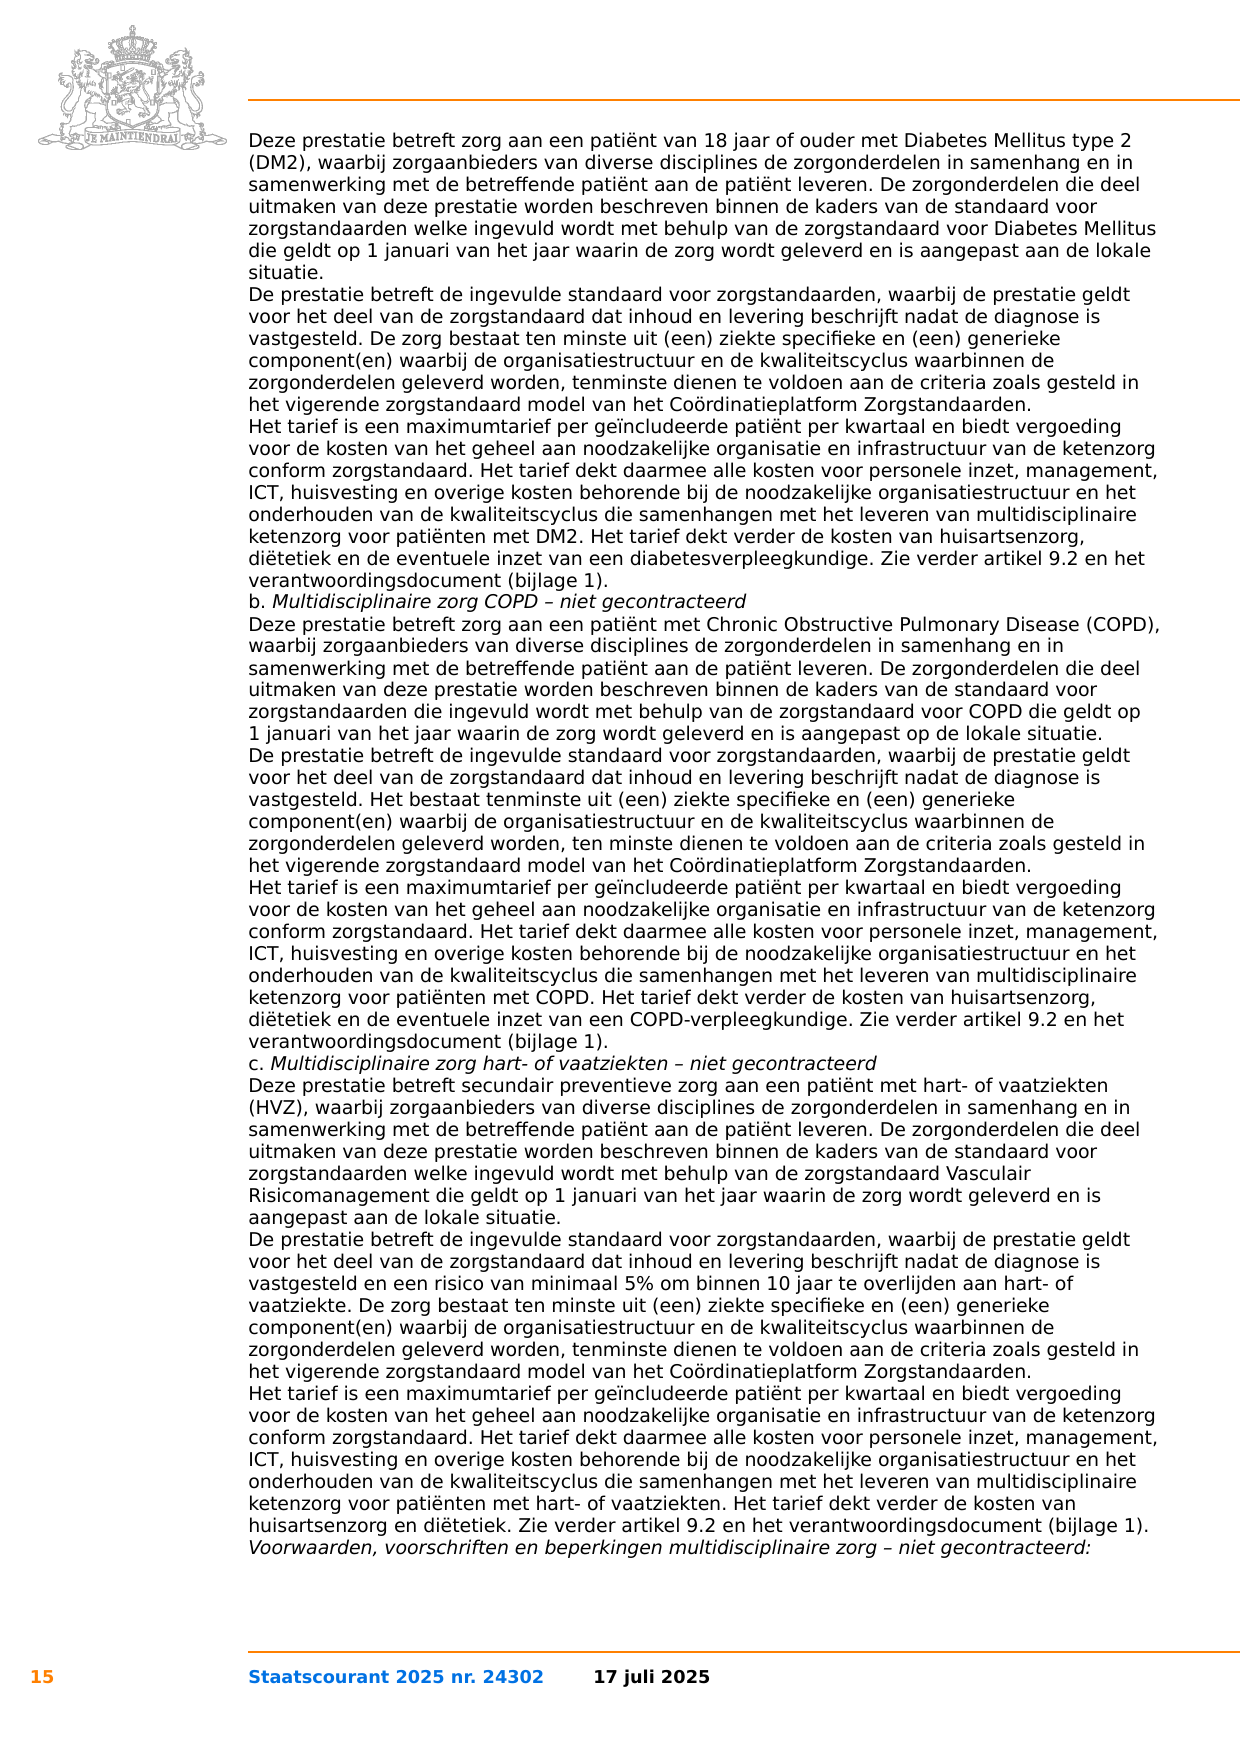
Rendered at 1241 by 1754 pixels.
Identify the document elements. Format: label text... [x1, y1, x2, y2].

text De prestatie betreft de ingevulde standaard voor zorgstandaarden, waarbij de prestatie geldt voor het deel van de zorgstandaard dat inhoud en levering beschrijft nadat de diagnose is vastgesteld. Het bestaat tenminste uit (een) ziekte specifieke en (een) generieke component(en) waarbij de organisatiestructuur en de kwaliteitscyclus waarbinnen de zorgonderdelen geleverd worden, ten minste dienen te voldoen aan de criteria zoals gesteld in het vigerende zorgstandaard model van het Coördinatieplatform Zorgstandaarden. [248, 745, 1163, 877]
text Deze prestatie betreft zorg aan een patiënt van 18 jaar of ouder met Diabetes Mellitus type 2 (DM2), waarbij zorgaanbieders van diverse disciplines de zorgonderdelen in samenhang en in samenwerking met de betreffende patiënt aan de patiënt leveren. De zorgonderdelen die deel uitmaken van deze prestatie worden beschreven binnen de kaders van de standaard voor zorgstandaarden welke ingevuld wordt met behulp van de zorgstandaard voor Diabetes Mellitus die geldt op 1 januari van het jaar waarin de zorg wordt geleverd en is aangepast aan de lokale situatie. [248, 130, 1163, 284]
text Het tarief is een maximumtarief per geïncludeerde patiënt per kwartaal en biedt vergoeding voor de kosten van het geheel aan noodzakelijke organisatie en infrastructuur van de ketenzorg conform zorgstandaard. Het tarief dekt daarmee alle kosten voor personele inzet, management, ICT, huisvesting en overige kosten behorende bij de noodzakelijke organisatiestructuur en het onderhouden van de kwaliteitscyclus die samenhangen met het leveren van multidisciplinaire ketenzorg voor patiënten met DM2. Het tarief dekt verder de kosten van huisartsenzorg, diëtetiek en de eventuele inzet van een diabetesverpleegkundige. Zie verder artikel 9.2 en het verantwoordingsdocument (bijlage 1). [248, 416, 1163, 591]
text De prestatie betreft de ingevulde standaard voor zorgstandaarden, waarbij de prestatie geldt voor het deel van de zorgstandaard dat inhoud en levering beschrijft nadat de diagnose is vastgesteld en een risico van minimaal 5% om binnen 10 jaar te overlijden aan hart- of vaatziekte. De zorg bestaat ten minste uit (een) ziekte specifieke en (een) generieke component(en) waarbij de organisatiestructuur en de kwaliteitscyclus waarbinnen de zorgonderdelen geleverd worden, tenminste dienen te voldoen aan de criteria zoals gesteld in het vigerende zorgstandaard model van het Coördinatieplatform Zorgstandaarden. [248, 1229, 1163, 1383]
text Het tarief is een maximumtarief per geïncludeerde patiënt per kwartaal en biedt vergoeding voor de kosten van het geheel aan noodzakelijke organisatie en infrastructuur van de ketenzorg conform zorgstandaard. Het tarief dekt daarmee alle kosten voor personele inzet, management, ICT, huisvesting en overige kosten behorende bij de noodzakelijke organisatiestructuur en het onderhouden van de kwaliteitscyclus die samenhangen met het leveren van multidisciplinaire ketenzorg voor patiënten met COPD. Het tarief dekt verder de kosten van huisartsenzorg, diëtetiek en de eventuele inzet van een COPD-verpleegkundige. Zie verder artikel 9.2 en het verantwoordingsdocument (bijlage 1). [248, 877, 1163, 1053]
text Voorwaarden, voorschriften en beperkingen multidisciplinaire zorg – niet gecontracteerd: [248, 1537, 1163, 1558]
text Deze prestatie betreft zorg aan een patiënt met Chronic Obstructive Pulmonary Disease (COPD), waarbij zorgaanbieders van diverse disciplines de zorgonderdelen in samenhang en in samenwerking met de betreffende patiënt aan de patiënt leveren. De zorgonderdelen die deel uitmaken van deze prestatie worden beschreven binnen de kaders van de standaard voor zorgstandaarden die ingevuld wordt met behulp van de zorgstandaard voor COPD die geldt op 1 januari van het jaar waarin de zorg wordt geleverd en is aangepast op de lokale situatie. [248, 613, 1163, 745]
text Deze prestatie betreft secundair preventieve zorg aan een patiënt met hart- of vaatziekten (HVZ), waarbij zorgaanbieders van diverse disciplines de zorgonderdelen in samenhang en in samenwerking met de betreffende patiënt aan de patiënt leveren. De zorgonderdelen die deel uitmaken van deze prestatie worden beschreven binnen de kaders van de standaard voor zorgstandaarden welke ingevuld wordt met behulp van de zorgstandaard Vasculair Risicomanagement die geldt op 1 januari van het jaar waarin de zorg wordt geleverd en is aangepast aan de lokale situatie. [248, 1075, 1163, 1229]
text Het tarief is een maximumtarief per geïncludeerde patiënt per kwartaal en biedt vergoeding voor de kosten van het geheel aan noodzakelijke organisatie en infrastructuur van de ketenzorg conform zorgstandaard. Het tarief dekt daarmee alle kosten voor personele inzet, management, ICT, huisvesting en overige kosten behorende bij de noodzakelijke organisatiestructuur en het onderhouden van de kwaliteitscyclus die samenhangen met het leveren van multidisciplinaire ketenzorg voor patiënten met hart- of vaatziekten. Het tarief dekt verder de kosten van huisartsenzorg en diëtetiek. Zie verder artikel 9.2 en het verantwoordingsdocument (bijlage 1). [248, 1383, 1163, 1537]
picture [38, 25, 227, 150]
text b. Multidisciplinaire zorg COPD – niet gecontracteerd [248, 591, 1163, 613]
text De prestatie betreft de ingevulde standaard voor zorgstandaarden, waarbij de prestatie geldt voor het deel van de zorgstandaard dat inhoud en levering beschrijft nadat de diagnose is vastgesteld. De zorg bestaat ten minste uit (een) ziekte specifieke en (een) generieke component(en) waarbij de organisatiestructuur en de kwaliteitscyclus waarbinnen de zorgonderdelen geleverd worden, tenminste dienen te voldoen aan de criteria zoals gesteld in het vigerende zorgstandaard model van het Coördinatieplatform Zorgstandaarden. [248, 284, 1163, 416]
text c. Multidisciplinaire zorg hart- of vaatziekten – niet gecontracteerd [248, 1053, 1163, 1075]
